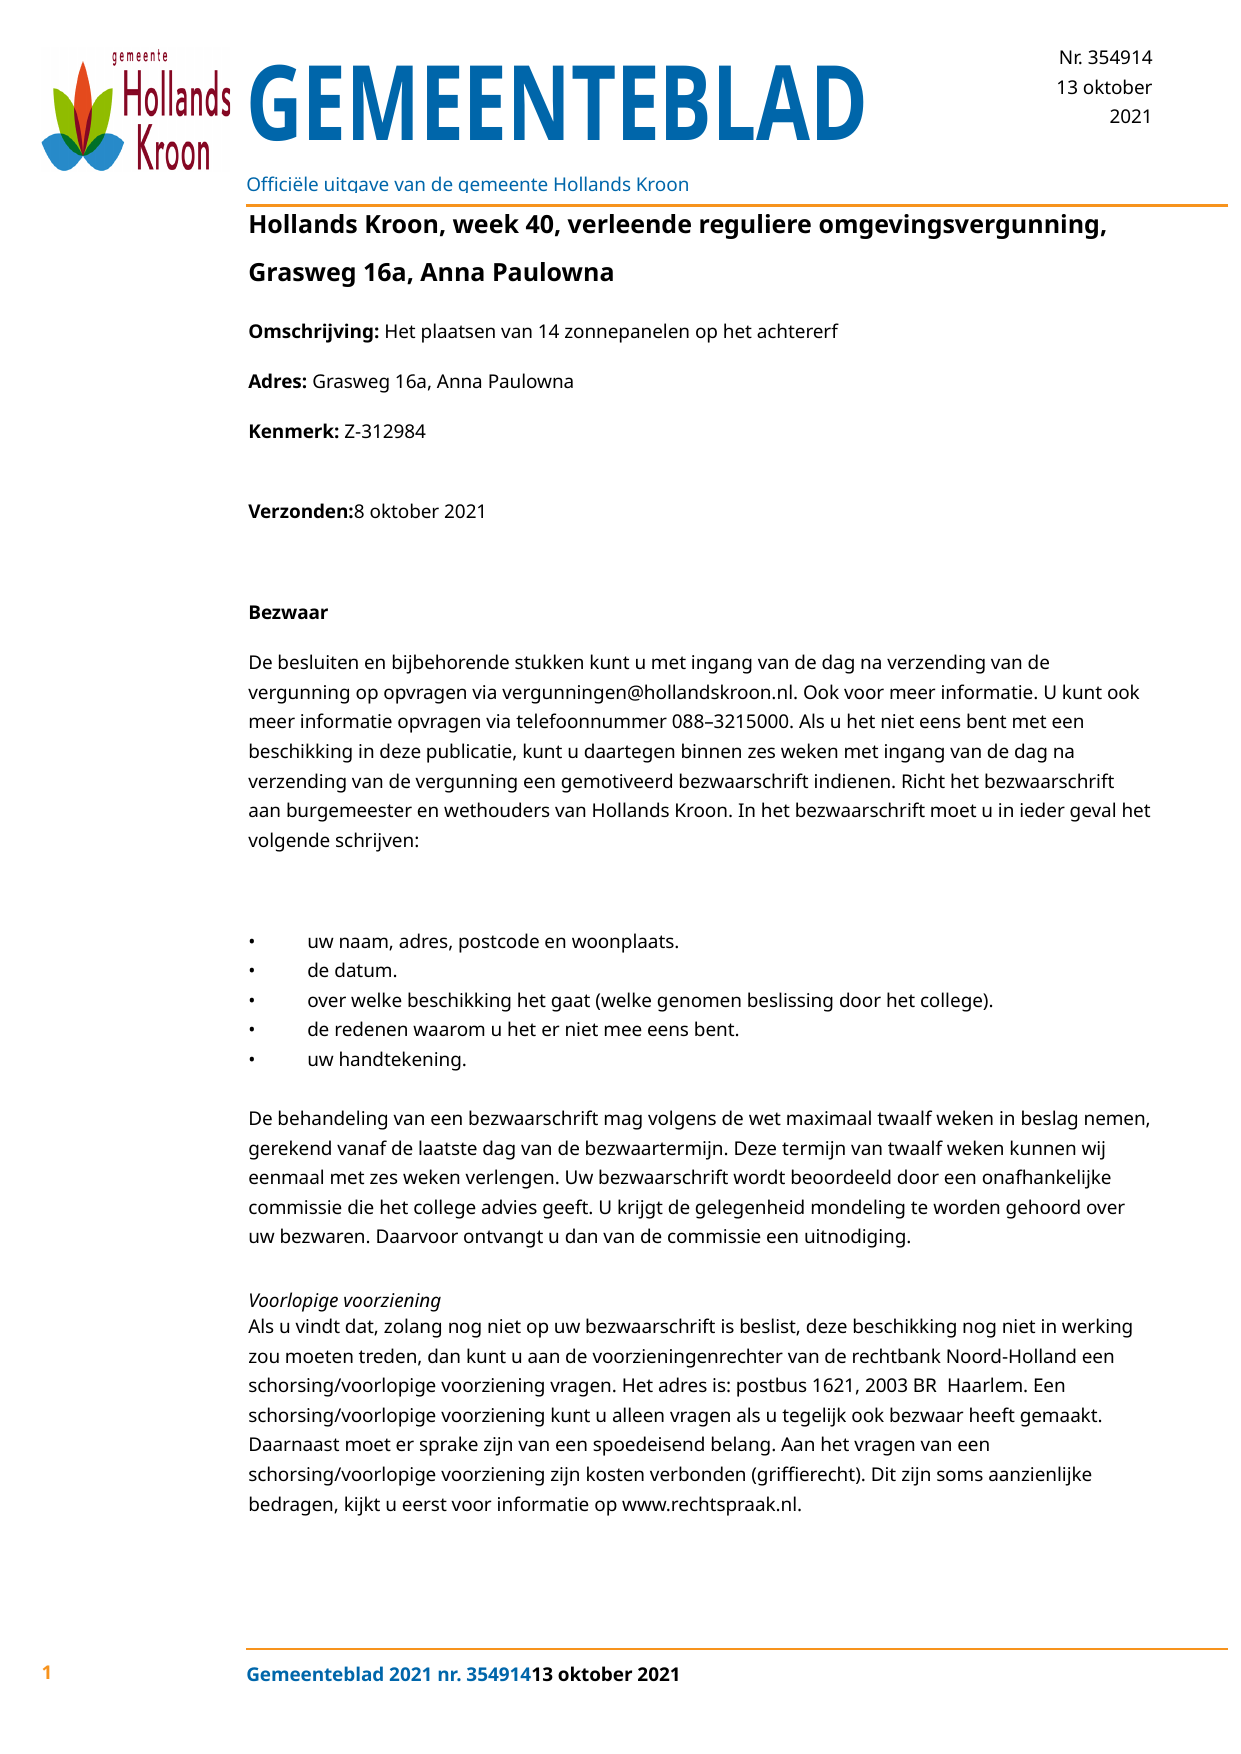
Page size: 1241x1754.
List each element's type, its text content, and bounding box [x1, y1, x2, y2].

picture [41, 47, 231, 172]
list de datum. [248, 957, 1152, 983]
text Omschrijving: Het plaatsen van 14 zonnepanelen op het achtererf [248, 318, 1152, 344]
text De behandeling van een bezwaarschrift mag volgens de wet maximaal twaalf weken in beslag nemen, gerekend vanaf de laatste dag van de bezwaartermijn. Deze termijn van twaalf weken kunnen wij eenmaal met zes weken verlengen. Uw bezwaarschrift wordt beoordeeld door een onafhankelijke commissie die het college advies geeft. U krijgt de gelegenheid mondeling te worden gehoord over uw bezwaren. Daarvoor ontvangt u dan van de commissie een uitnodiging. [248, 1105, 1152, 1249]
table_header [700, 469, 1152, 495]
text Hollands Kroon, week 40, verleende reguliere omgevingsvergunning, Grasweg 16a, Anna Paulowna [248, 207, 1152, 288]
table_header [248, 469, 700, 495]
text Als u vindt dat, zolang nog niet op uw bezwaarschrift is beslist, deze beschikking nog niet in werking zou moeten treden, dan kunt u aan de voorzieningenrechter van de rechtbank Noord-Holland een schorsing/voorlopige voorziening vragen. Het adres is: postbus 1621, 2003 BR Haarlem. Een schorsing/voorlopige voorziening kunt u alleen vragen als u tegelijk ook bezwaar heeft gemaakt. Daarnaast moet er sprake zijn van een spoedeisend belang. Aan het vragen van een schorsing/voorlopige voorziening zijn kosten verbonden (griffierecht). Dit zijn soms aanzienlijke bedragen, kijkt u eerst voor informatie op www.rechtspraak.nl. [248, 1313, 1152, 1517]
text De besluiten en bijbehorende stukken kunt u met ingang van de dag na verzending van de vergunning op opvragen via vergunningen@hollandskroon.nl. Ook voor meer informatie. U kunt ook meer informatie opvragen via telefoonnummer 088–3215000. Als u het niet eens bent met een beschikking in deze publicatie, kunt u daartegen binnen zes weken met ingang van de dag na verzending van de vergunning een gemotiveerd bezwaarschrift indienen. Richt het bezwaarschrift aan burgemeester en wethouders van Hollands Kroon. In het bezwaarschrift moet u in ieder geval het volgende schrijven: [248, 649, 1152, 853]
text Verzonden:8 oktober 2021 [248, 498, 1152, 524]
text Bezwaar [248, 599, 1152, 625]
text Kenmerk: Z-312984 [248, 419, 1152, 444]
list uw handtekening. [248, 1046, 1152, 1072]
list over welke beschikking het gaat (welke genomen beslissing door het college). [248, 987, 1152, 1013]
text Adres: Grasweg 16a, Anna Paulowna [248, 368, 1152, 394]
list de redenen waarom u het er niet mee eens bent. [248, 1017, 1152, 1042]
text Voorlopige voorziening [248, 1288, 1152, 1313]
list uw naam, adres, postcode en woonplaats. [248, 928, 1152, 953]
